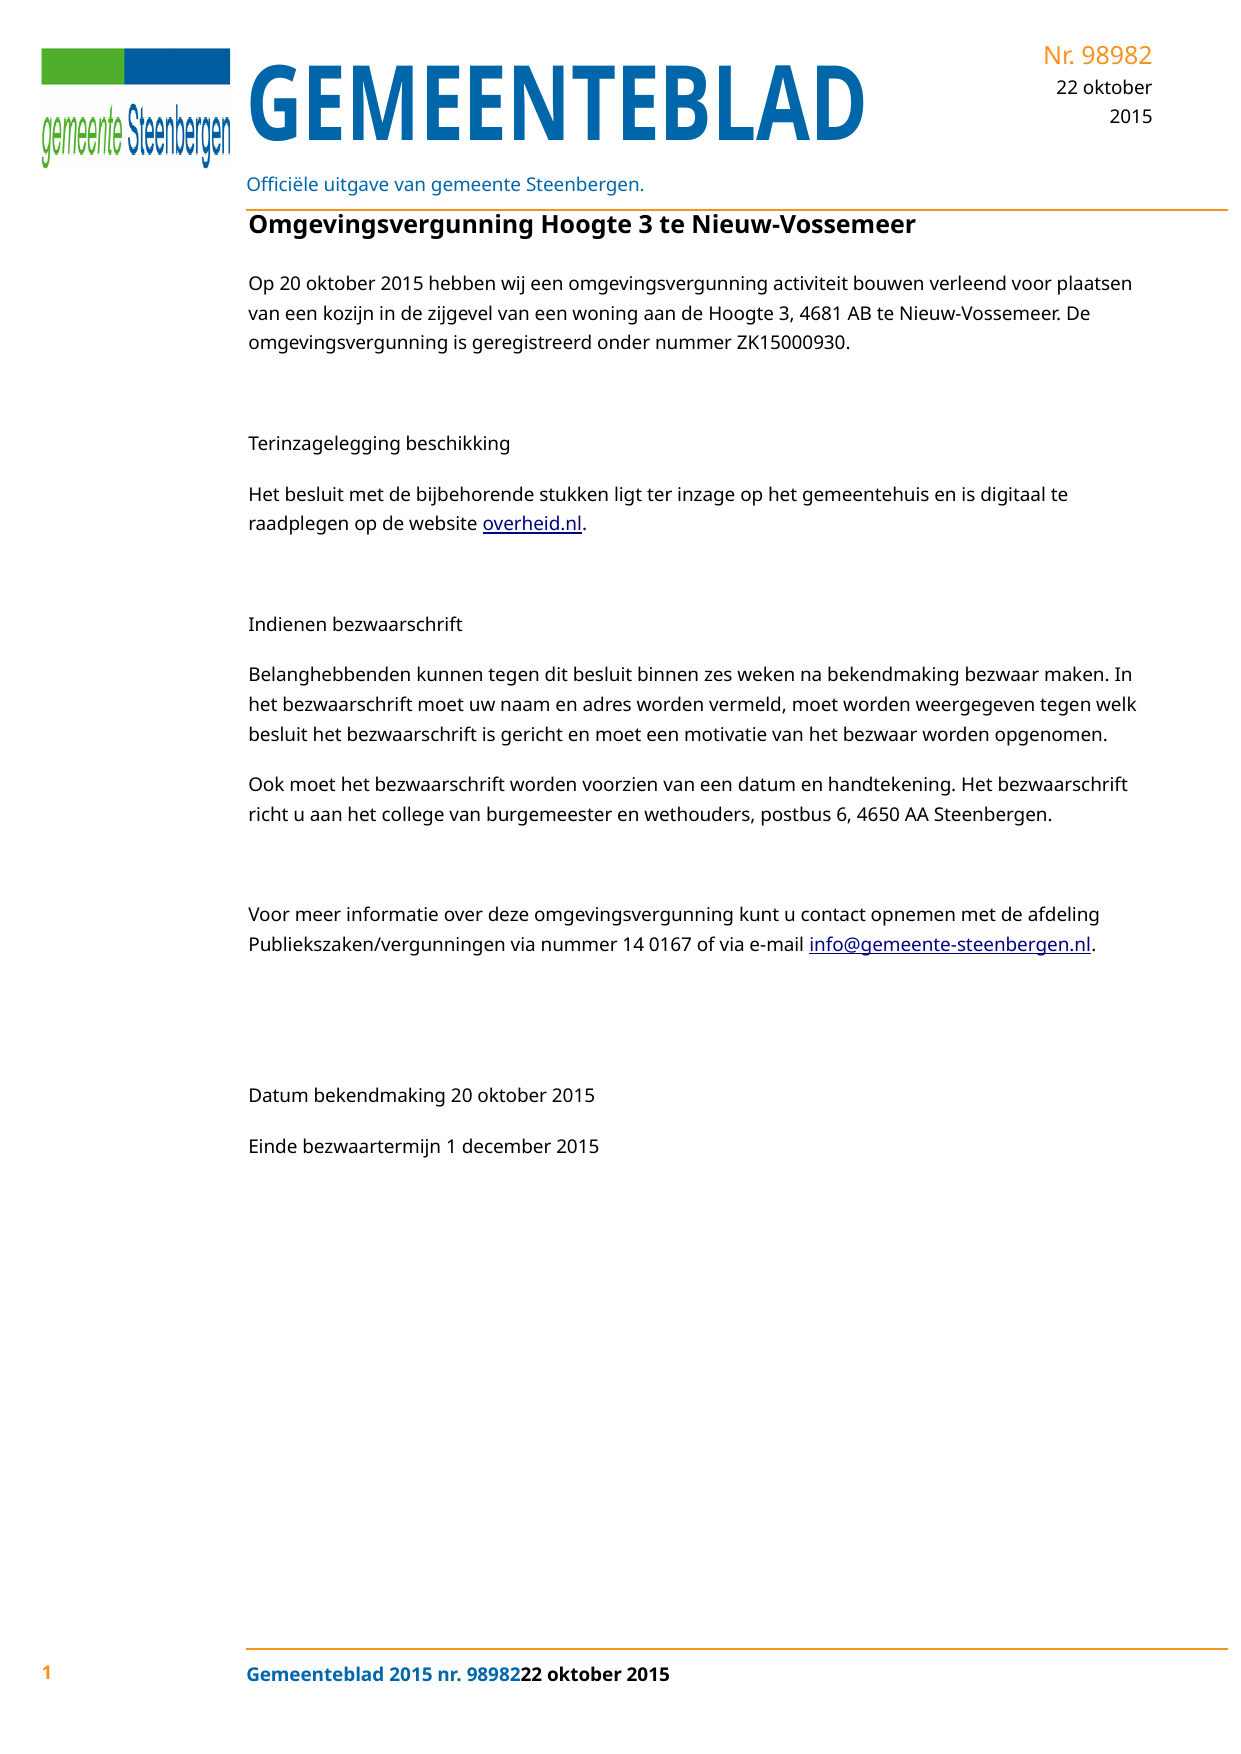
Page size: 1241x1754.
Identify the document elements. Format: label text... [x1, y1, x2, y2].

text Einde bezwaartermijn 1 december 2015 [248, 1133, 1152, 1158]
text Belanghebbenden kunnen tegen dit besluit binnen zes weken na bekendmaking bezwaar maken. In het bezwaarschrift moet uw naam en adres worden vermeld, moet worden weergegeven tegen welk besluit het bezwaarschrift is gericht en moet een motivatie van het bezwaar worden opgenomen. [248, 662, 1152, 746]
text Ook moet het bezwaarschrift worden voorzien van een datum en handtekening. Het bezwaarschrift richt u aan het college van burgemeester en wethouders, postbus 6, 4650 AA Steenbergen. [248, 771, 1152, 826]
text Omgevingsvergunning Hoogte 3 te Nieuw-Vossemeer [248, 211, 1152, 241]
text Het besluit met de bijbehorende stukken ligt ter inzage op het gemeentehuis en is digitaal te raadplegen op de website overheid.nl. [248, 481, 1152, 536]
text Terinzagelegging beschikking [248, 430, 1152, 456]
text Voor meer informatie over deze omgevingsvergunning kunt u contact opnemen met de afdeling Publiekszaken/vergunningen via nummer 14 0167 of via e-mail info@gemeente-steenbergen.nl. [248, 902, 1152, 957]
picture [41, 47, 231, 172]
text Datum bekendmaking 20 oktober 2015 [248, 1082, 1152, 1108]
text Op 20 oktober 2015 hebben wij een omgevingsvergunning activiteit bouwen verleend voor plaatsen van een kozijn in de zijgevel van een woning aan de Hoogte 3, 4681 AB te Nieuw-Vossemeer. De omgevingsvergunning is geregistreerd onder nummer ZK15000930. [248, 270, 1152, 355]
text Indienen bezwaarschrift [248, 611, 1152, 637]
